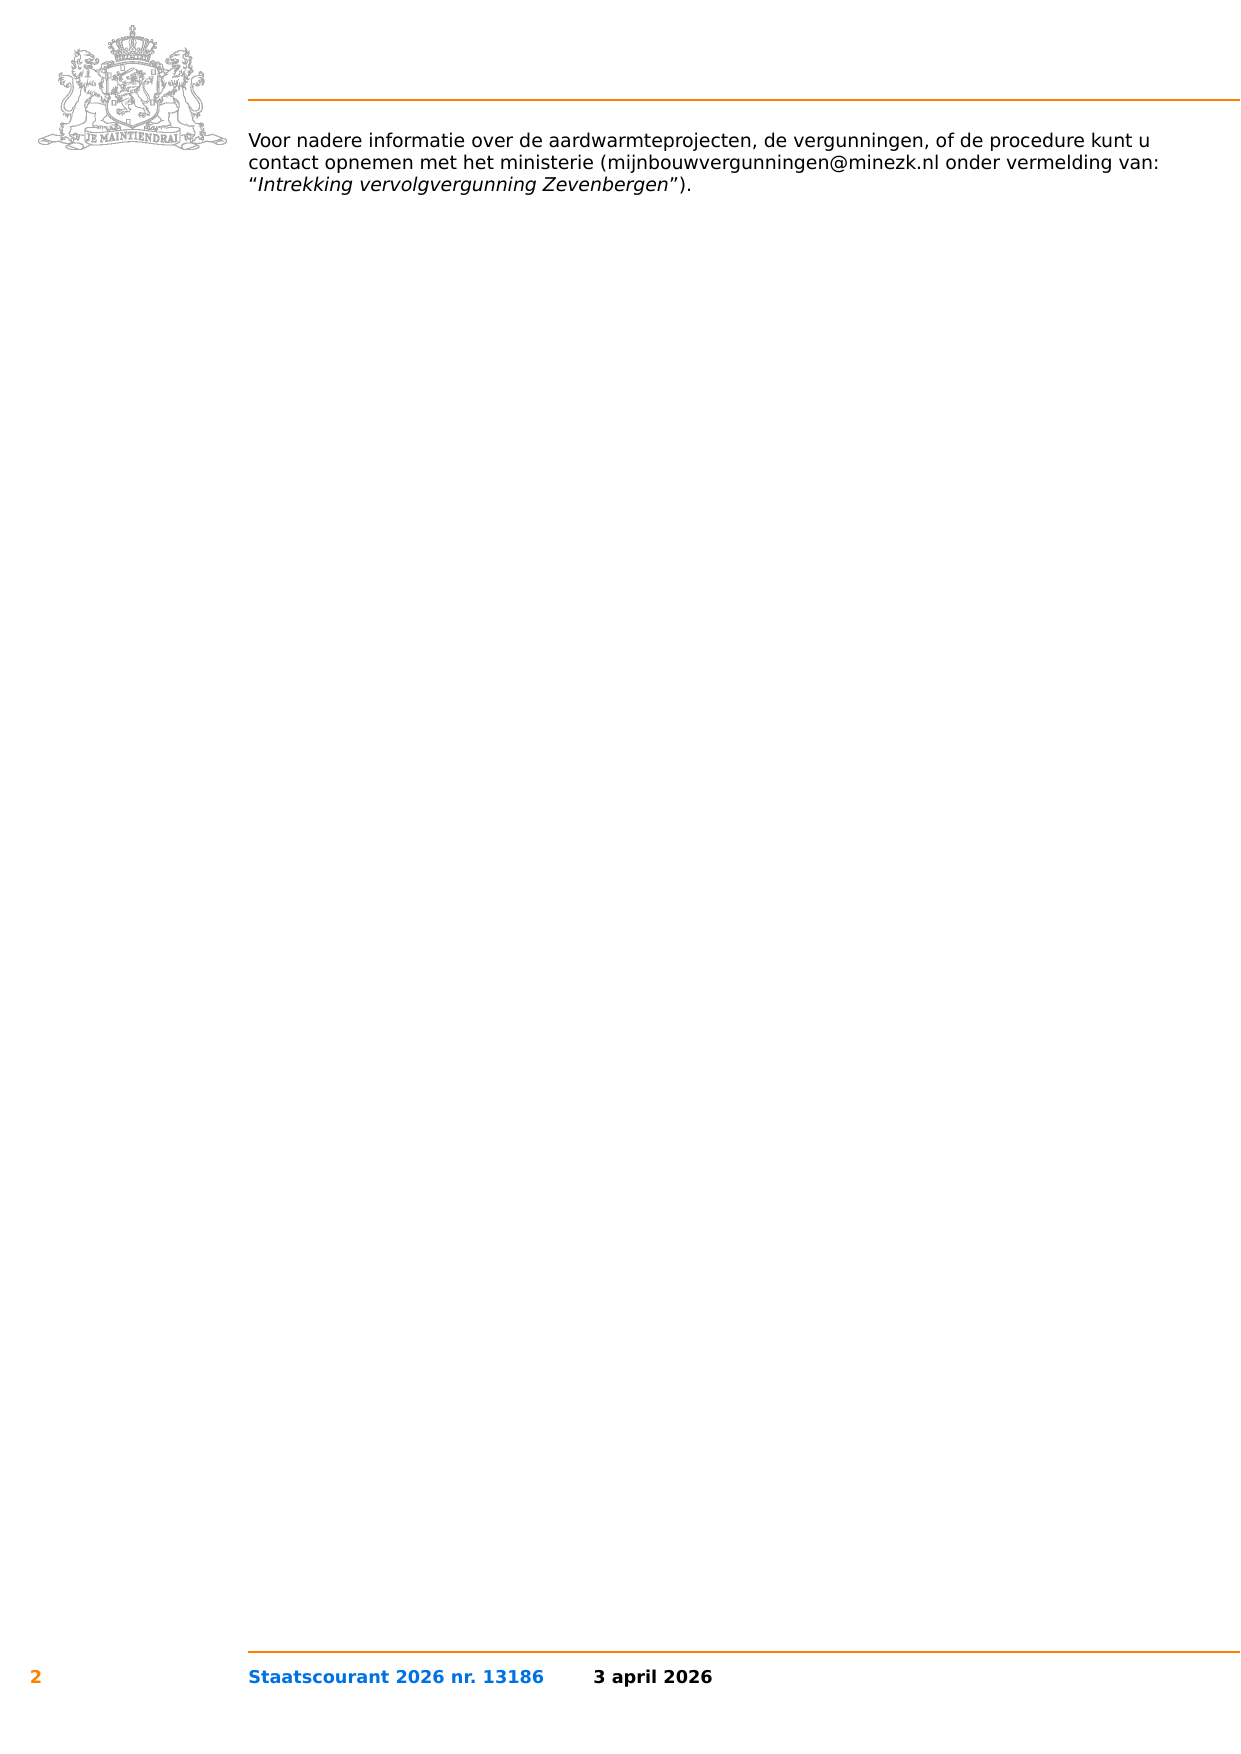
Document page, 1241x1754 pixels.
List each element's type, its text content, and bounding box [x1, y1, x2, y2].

picture [38, 25, 227, 150]
text Voor nadere informatie over de aardwarmteprojecten, de vergunningen, of de procedure kunt u contact opnemen met het ministerie (mijnbouwvergunningen@minezk.nl onder vermelding van: “Intrekking vervolgvergunning Zevenbergen”). [248, 130, 1163, 196]
